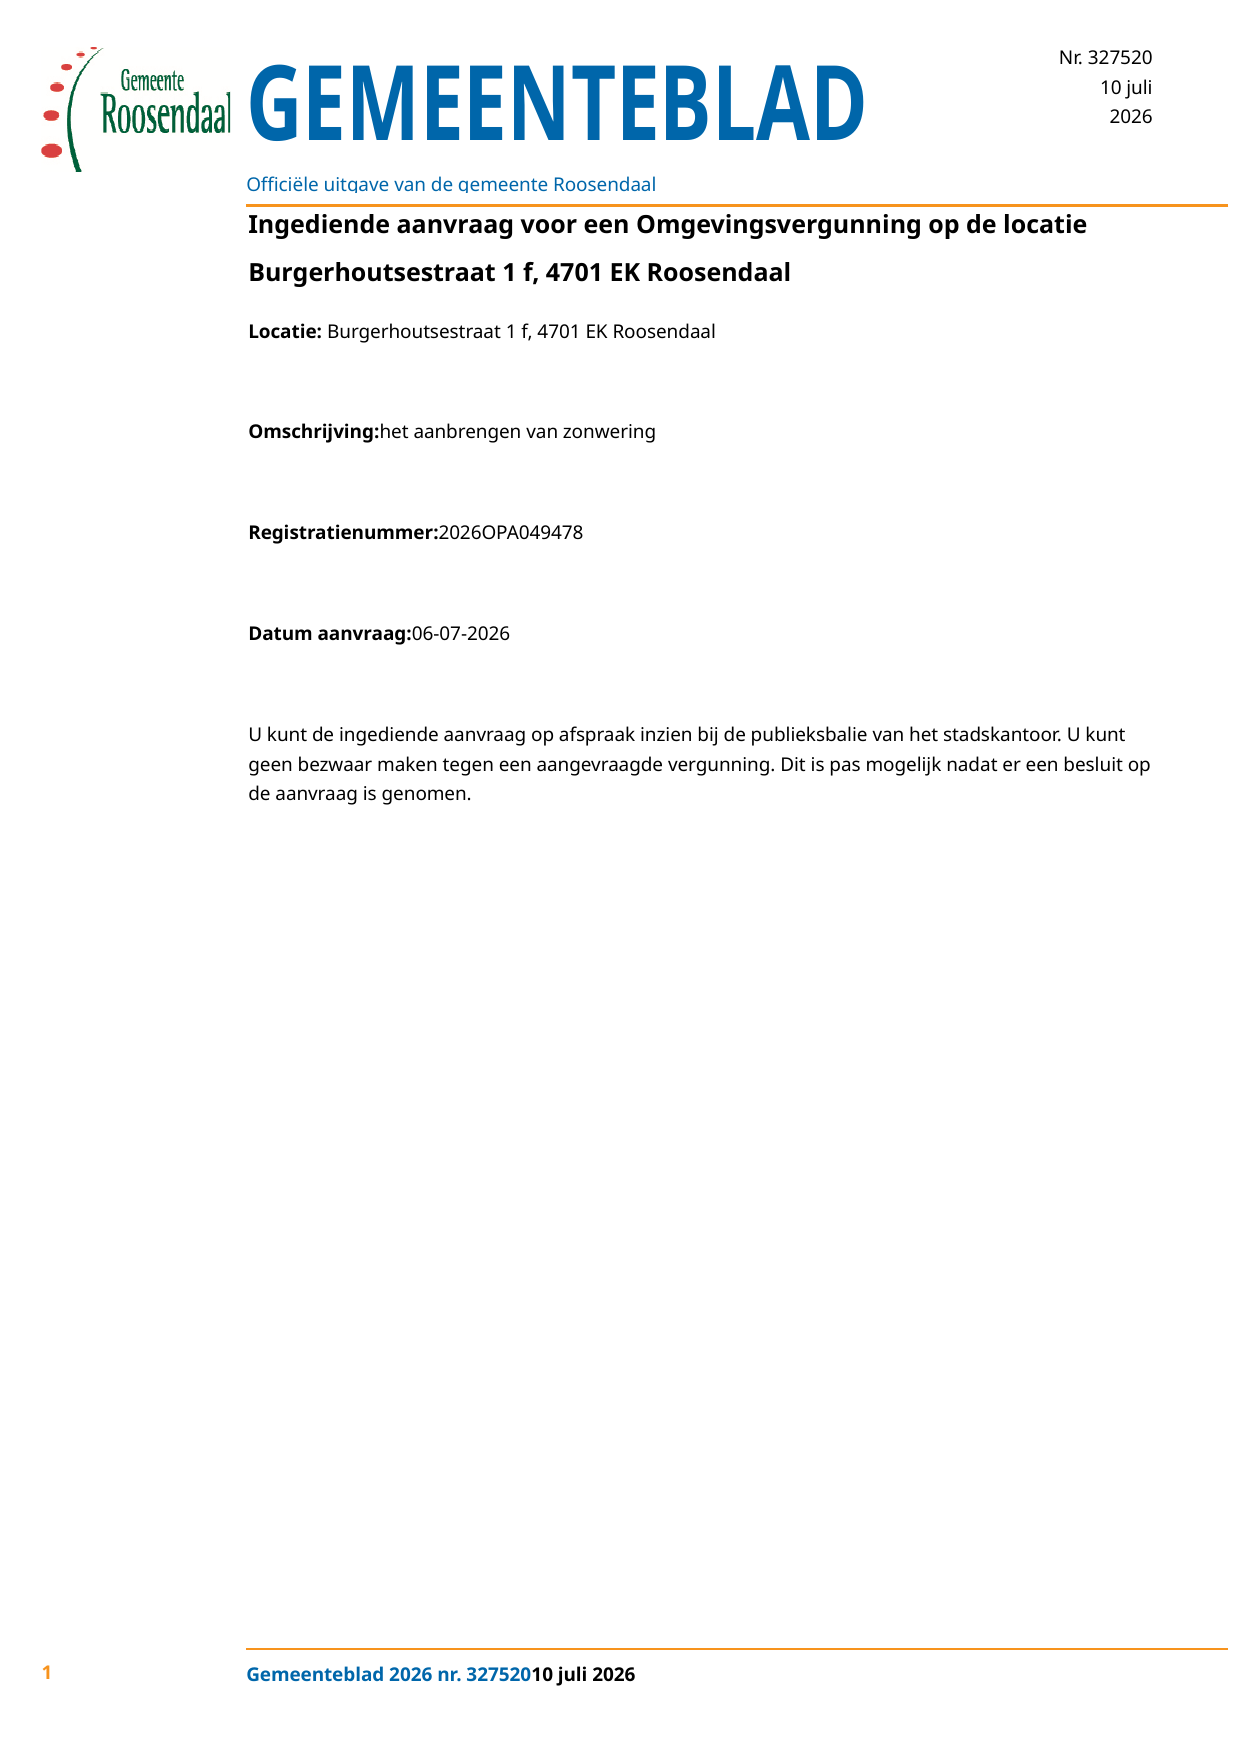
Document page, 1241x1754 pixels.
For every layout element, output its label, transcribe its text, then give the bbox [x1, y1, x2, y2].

picture [41, 47, 231, 172]
text Registratienummer:2026OPA049478 [248, 519, 1152, 545]
text Locatie: Burgerhoutsestraat 1 f, 4701 EK Roosendaal [248, 318, 1152, 344]
text Omschrijving:het aanbrengen van zonwering [248, 419, 1152, 444]
text U kunt de ingediende aanvraag op afspraak inzien bij de publieksbalie van het stadskantoor. U kunt geen bezwaar maken tegen een aangevraagde vergunning. Dit is pas mogelijk nadat er een besluit op de aanvraag is genomen. [248, 721, 1152, 806]
text Datum aanvraag:06-07-2026 [248, 620, 1152, 646]
text Ingediende aanvraag voor een Omgevingsvergunning op de locatie Burgerhoutsestraat 1 f, 4701 EK Roosendaal [248, 207, 1152, 288]
